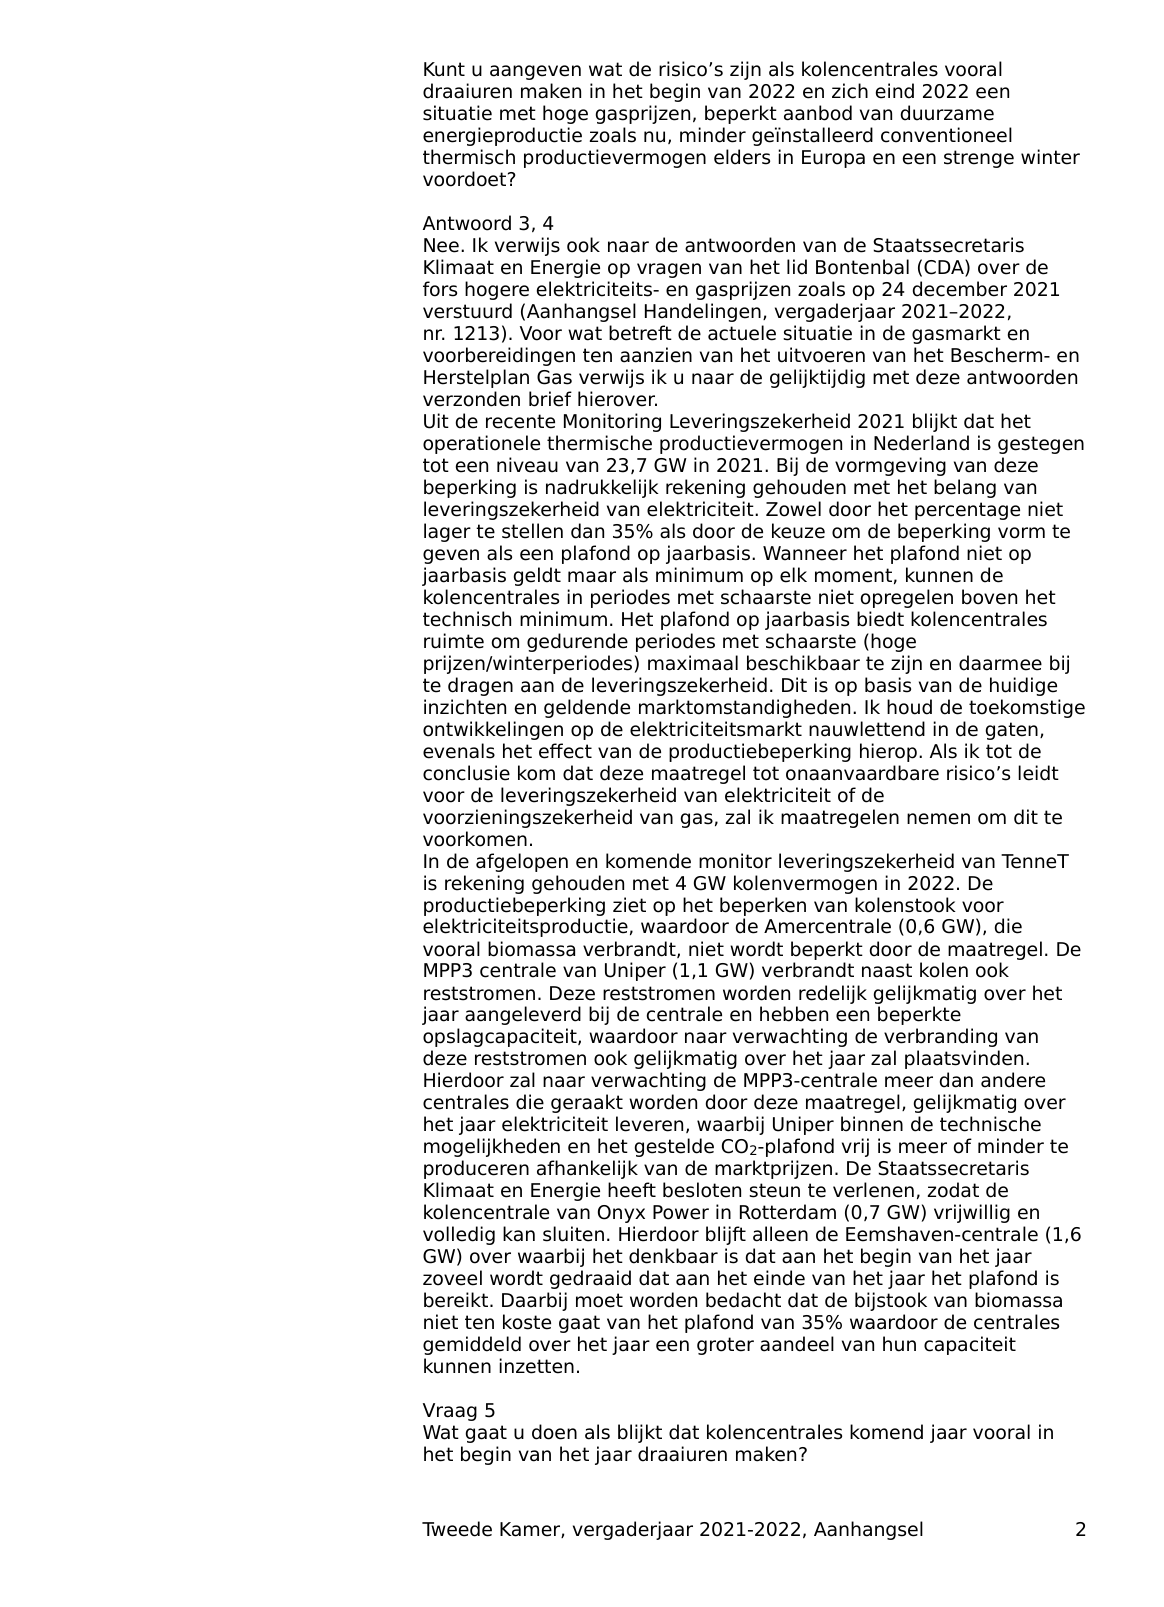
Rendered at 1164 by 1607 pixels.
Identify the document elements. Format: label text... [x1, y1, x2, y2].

text Uit de recente Monitoring Leveringszekerheid 2021 blijkt dat het operationele thermische productievermogen in Nederland is gestegen tot een niveau van 23,7 GW in 2021. Bij de vormgeving van deze beperking is nadrukkelijk rekening gehouden met het belang van leveringszekerheid van elektriciteit. Zowel door het percentage niet lager te stellen dan 35% als door de keuze om de beperking vorm te geven als een plafond op jaarbasis. Wanneer het plafond niet op jaarbasis geldt maar als minimum op elk moment, kunnen de kolencentrales in periodes met schaarste niet opregelen boven het technisch minimum. Het plafond op jaarbasis biedt kolencentrales ruimte om gedurende periodes met schaarste (hoge prijzen/winterperiodes) maximaal beschikbaar te zijn en daarmee bij te dragen aan de leveringszekerheid. Dit is op basis van de huidige inzichten en geldende marktomstandigheden. Ik houd de toekomstige ontwikkelingen op de elektriciteitsmarkt nauwlettend in de gaten, evenals het effect van de productiebeperking hierop. Als ik tot de conclusie kom dat deze maatregel tot onaanvaardbare risico’s leidt voor de leveringszekerheid van elektriciteit of de voorzieningszekerheid van gas, zal ik maatregelen nemen om dit te voorkomen. [422, 411, 1087, 851]
text In de afgelopen en komende monitor leveringszekerheid van TenneT is rekening gehouden met 4 GW kolenvermogen in 2022. De productiebeperking ziet op het beperken van kolenstook voor elektriciteitsproductie, waardoor de Amercentrale (0,6 GW), die vooral biomassa verbrandt, niet wordt beperkt door de maatregel. De MPP3 centrale van Uniper (1,1 GW) verbrandt naast kolen ook reststromen. Deze reststromen worden redelijk gelijkmatig over het jaar aangeleverd bij de centrale en hebben een beperkte opslagcapaciteit, waardoor naar verwachting de verbranding van deze reststromen ook gelijkmatig over het jaar zal plaatsvinden. Hierdoor zal naar verwachting de MPP3-centrale meer dan andere centrales die geraakt worden door deze maatregel, gelijkmatig over het jaar elektriciteit leveren, waarbij Uniper binnen de technische mogelijkheden en het gestelde CO2-plafond vrij is meer of minder te produceren afhankelijk van de marktprijzen. De Staatssecretaris Klimaat en Energie heeft besloten steun te verlenen, zodat de kolencentrale van Onyx Power in Rotterdam (0,7 GW) vrijwillig en volledig kan sluiten. Hierdoor blijft alleen de Eemshaven-centrale (1,6 GW) over waarbij het denkbaar is dat aan het begin van het jaar zoveel wordt gedraaid dat aan het einde van het jaar het plafond is bereikt. Daarbij moet worden bedacht dat de bijstook van biomassa niet ten koste gaat van het plafond van 35% waardoor de centrales gemiddeld over het jaar een groter aandeel van hun capaciteit kunnen inzetten. [422, 851, 1087, 1378]
text Vraag 5 [422, 1400, 1087, 1422]
text Nee. Ik verwijs ook naar de antwoorden van de Staatssecretaris Klimaat en Energie op vragen van het lid Bontenbal (CDA) over de fors hogere elektriciteits- en gasprijzen zoals op 24 december 2021 verstuurd (Aanhangsel Handelingen, vergaderjaar 2021–2022, nr. 1213). Voor wat betreft de actuele situatie in de gasmarkt en voorbereidingen ten aanzien van het uitvoeren van het Bescherm- en Herstelplan Gas verwijs ik u naar de gelijktijdig met deze antwoorden verzonden brief hierover. [422, 235, 1087, 411]
text Kunt u aangeven wat de risico’s zijn als kolencentrales vooral draaiuren maken in het begin van 2022 en zich eind 2022 een situatie met hoge gasprijzen, beperkt aanbod van duurzame energieproductie zoals nu, minder geïnstalleerd conventioneel thermisch productievermogen elders in Europa en een strenge winter voordoet? [422, 59, 1087, 191]
text Antwoord 3, 4 [422, 213, 1087, 235]
text Wat gaat u doen als blijkt dat kolencentrales komend jaar vooral in het begin van het jaar draaiuren maken? [422, 1422, 1087, 1466]
